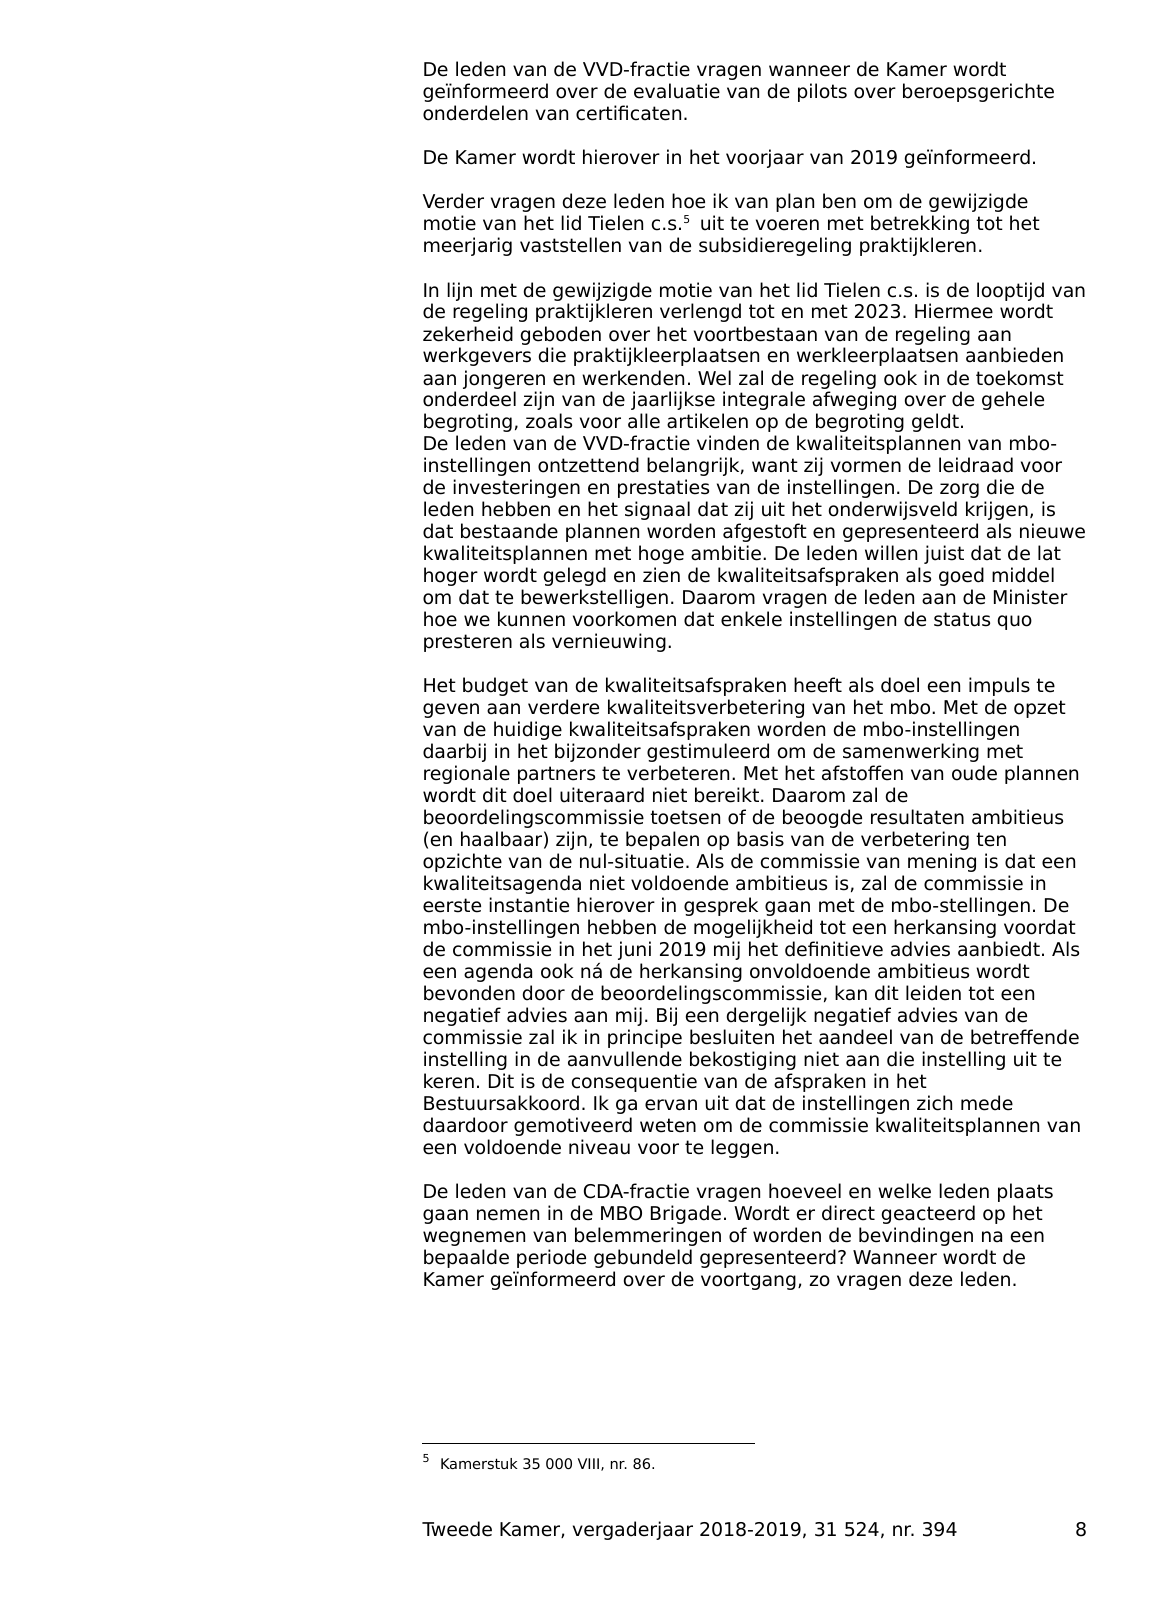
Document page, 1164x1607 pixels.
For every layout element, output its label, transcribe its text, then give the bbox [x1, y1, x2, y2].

text Verder vragen deze leden hoe ik van plan ben om de gewijzigde motie van het lid Tielen c.s. uit te voeren met betrekking tot het meerjarig vaststellen van de subsidieregeling praktijkleren. [422, 191, 1087, 257]
text In lijn met de gewijzigde motie van het lid Tielen c.s. is de looptijd van de regeling praktijkleren verlengd tot en met 2023. Hiermee wordt zekerheid geboden over het voortbestaan van de regeling aan werkgevers die praktijkleerplaatsen en werkleerplaatsen aanbieden aan jongeren en werkenden. Wel zal de regeling ook in de toekomst onderdeel zijn van de jaarlijkse integrale afweging over de gehele begroting, zoals voor alle artikelen op de begroting geldt. [422, 279, 1087, 433]
text De Kamer wordt hierover in het voorjaar van 2019 geïnformeerd. [422, 147, 1087, 169]
text Het budget van de kwaliteitsafspraken heeft als doel een impuls te geven aan verdere kwaliteitsverbetering van het mbo. Met de opzet van de huidige kwaliteitsafspraken worden de mbo-instellingen daarbij in het bijzonder gestimuleerd om de samenwerking met regionale partners te verbeteren. Met het afstoffen van oude plannen wordt dit doel uiteraard niet bereikt. Daarom zal de beoordelingscommissie toetsen of de beoogde resultaten ambitieus (en haalbaar) zijn, te bepalen op basis van de verbetering ten opzichte van de nul-situatie. Als de commissie van mening is dat een kwaliteitsagenda niet voldoende ambitieus is, zal de commissie in eerste instantie hierover in gesprek gaan met de mbo-stellingen. De mbo-instellingen hebben de mogelijkheid tot een herkansing voordat de commissie in het juni 2019 mij het definitieve advies aanbiedt. Als een agenda ook ná de herkansing onvoldoende ambitieus wordt bevonden door de beoordelingscommissie, kan dit leiden tot een negatief advies aan mij. Bij een dergelijk negatief advies van de commissie zal ik in principe besluiten het aandeel van de betreffende instelling in de aanvullende bekostiging niet aan die instelling uit te keren. Dit is de consequentie van de afspraken in het Bestuursakkoord. Ik ga ervan uit dat de instellingen zich mede daardoor gemotiveerd weten om de commissie kwaliteitsplannen van een voldoende niveau voor te leggen. [422, 675, 1087, 1159]
text De leden van de VVD-fractie vinden de kwaliteitsplannen van mbo-instellingen ontzettend belangrijk, want zij vormen de leidraad voor de investeringen en prestaties van de instellingen. De zorg die de leden hebben en het signaal dat zij uit het onderwijsveld krijgen, is dat bestaande plannen worden afgestoft en gepresenteerd als nieuwe kwaliteitsplannen met hoge ambitie. De leden willen juist dat de lat hoger wordt gelegd en zien de kwaliteitsafspraken als goed middel om dat te bewerkstelligen. Daarom vragen de leden aan de Minister hoe we kunnen voorkomen dat enkele instellingen de status quo presteren als vernieuwing. [422, 433, 1087, 653]
text De leden van de CDA-fractie vragen hoeveel en welke leden plaats gaan nemen in de MBO Brigade. Wordt er direct geacteerd op het wegnemen van belemmeringen of worden de bevindingen na een bepaalde periode gebundeld gepresenteerd? Wanneer wordt de Kamer geïnformeerd over de voortgang, zo vragen deze leden. [422, 1181, 1087, 1291]
text Kamerstuk 35 000 VIII, nr. 86. [422, 1452, 1087, 1474]
text De leden van de VVD-fractie vragen wanneer de Kamer wordt geïnformeerd over de evaluatie van de pilots over beroepsgerichte onderdelen van certificaten. [422, 59, 1087, 125]
